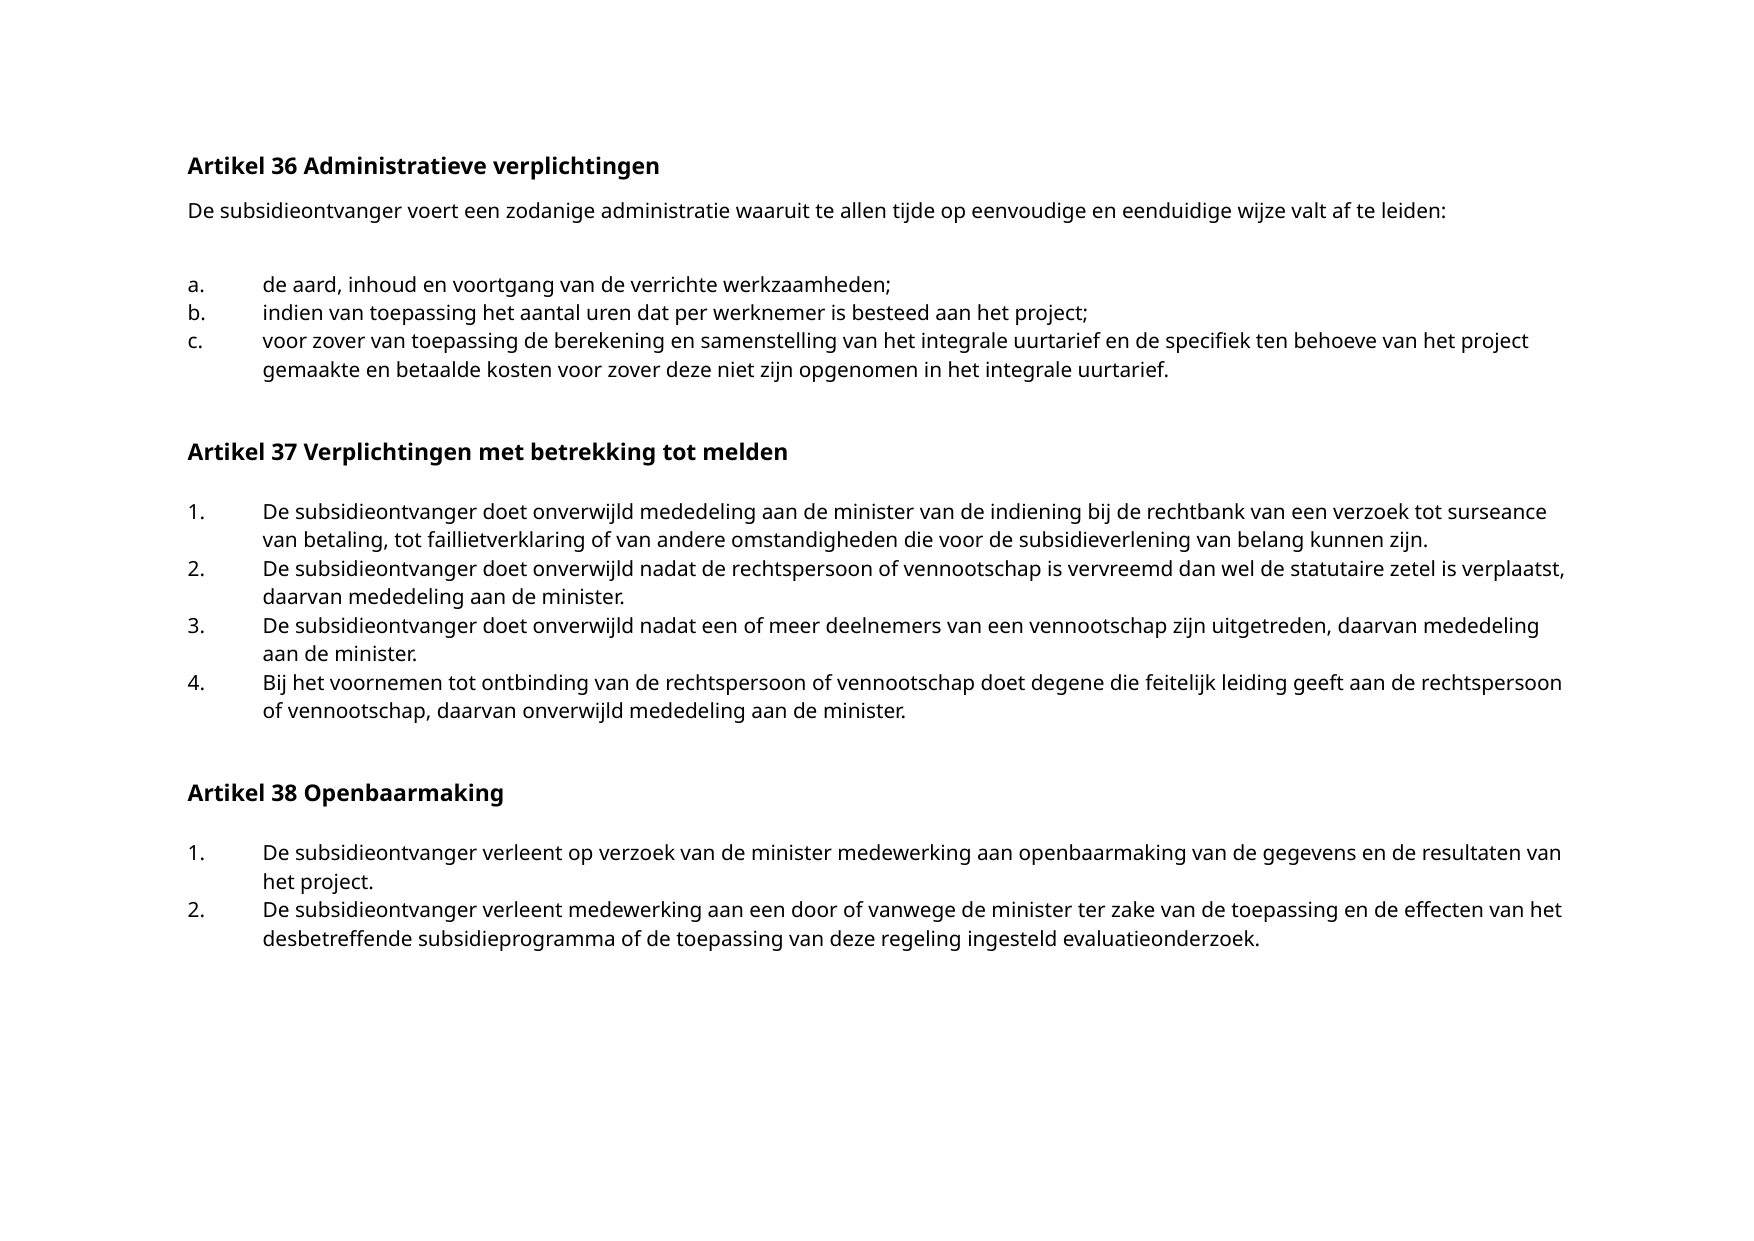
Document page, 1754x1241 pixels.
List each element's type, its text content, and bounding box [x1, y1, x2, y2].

subtitle Artikel 37 Verplichtingen met betrekking tot melden [187, 436, 1566, 467]
list voor zover van toepassing de berekening en samenstelling van het integrale uurtarief en de specifiek ten behoeve van het project gemaakte en betaalde kosten voor zover deze niet zijn opgenomen in het integrale uurtarief. [187, 327, 1566, 383]
list De subsidieontvanger doet onverwijld mededeling aan de minister van de indiening bij de rechtbank van een verzoek tot surseance van betaling, tot faillietverklaring of van andere omstandigheden die voor de subsidieverlening van belang kunnen zijn. [187, 497, 1566, 554]
list De subsidieontvanger doet onverwijld nadat een of meer deelnemers van een vennootschap zijn uitgetreden, daarvan mededeling aan de minister. [187, 611, 1566, 668]
list De subsidieontvanger verleent medewerking aan een door of vanwege de minister ter zake van de toepassing en de effecten van het desbetreffende subsidieprogramma of de toepassing van deze regeling ingesteld evaluatieonderzoek. [187, 895, 1566, 952]
list de aard, inhoud en voortgang van de verrichte werkzaamheden; [187, 270, 1566, 298]
list De subsidieontvanger doet onverwijld nadat de rechtspersoon of vennootschap is vervreemd dan wel de statutaire zetel is verplaatst, daarvan mededeling aan de minister. [187, 554, 1566, 611]
subtitle Artikel 36 Administratieve verplichtingen [187, 150, 1566, 181]
text De subsidieontvanger voert een zodanige administratie waaruit te allen tijde op eenvoudige en eenduidige wijze valt af te leiden: [187, 196, 1566, 225]
subtitle Artikel 38 Openbaarmaking [187, 777, 1566, 808]
list De subsidieontvanger verleent op verzoek van de minister medewerking aan openbaarmaking van de gegevens en de resultaten van het project. [187, 838, 1566, 895]
list Bij het voornemen tot ontbinding van de rechtspersoon of vennootschap doet degene die feitelijk leiding geeft aan de rechtspersoon of vennootschap, daarvan onverwijld mededeling aan de minister. [187, 668, 1566, 725]
list indien van toepassing het aantal uren dat per werknemer is besteed aan het project; [187, 298, 1566, 327]
